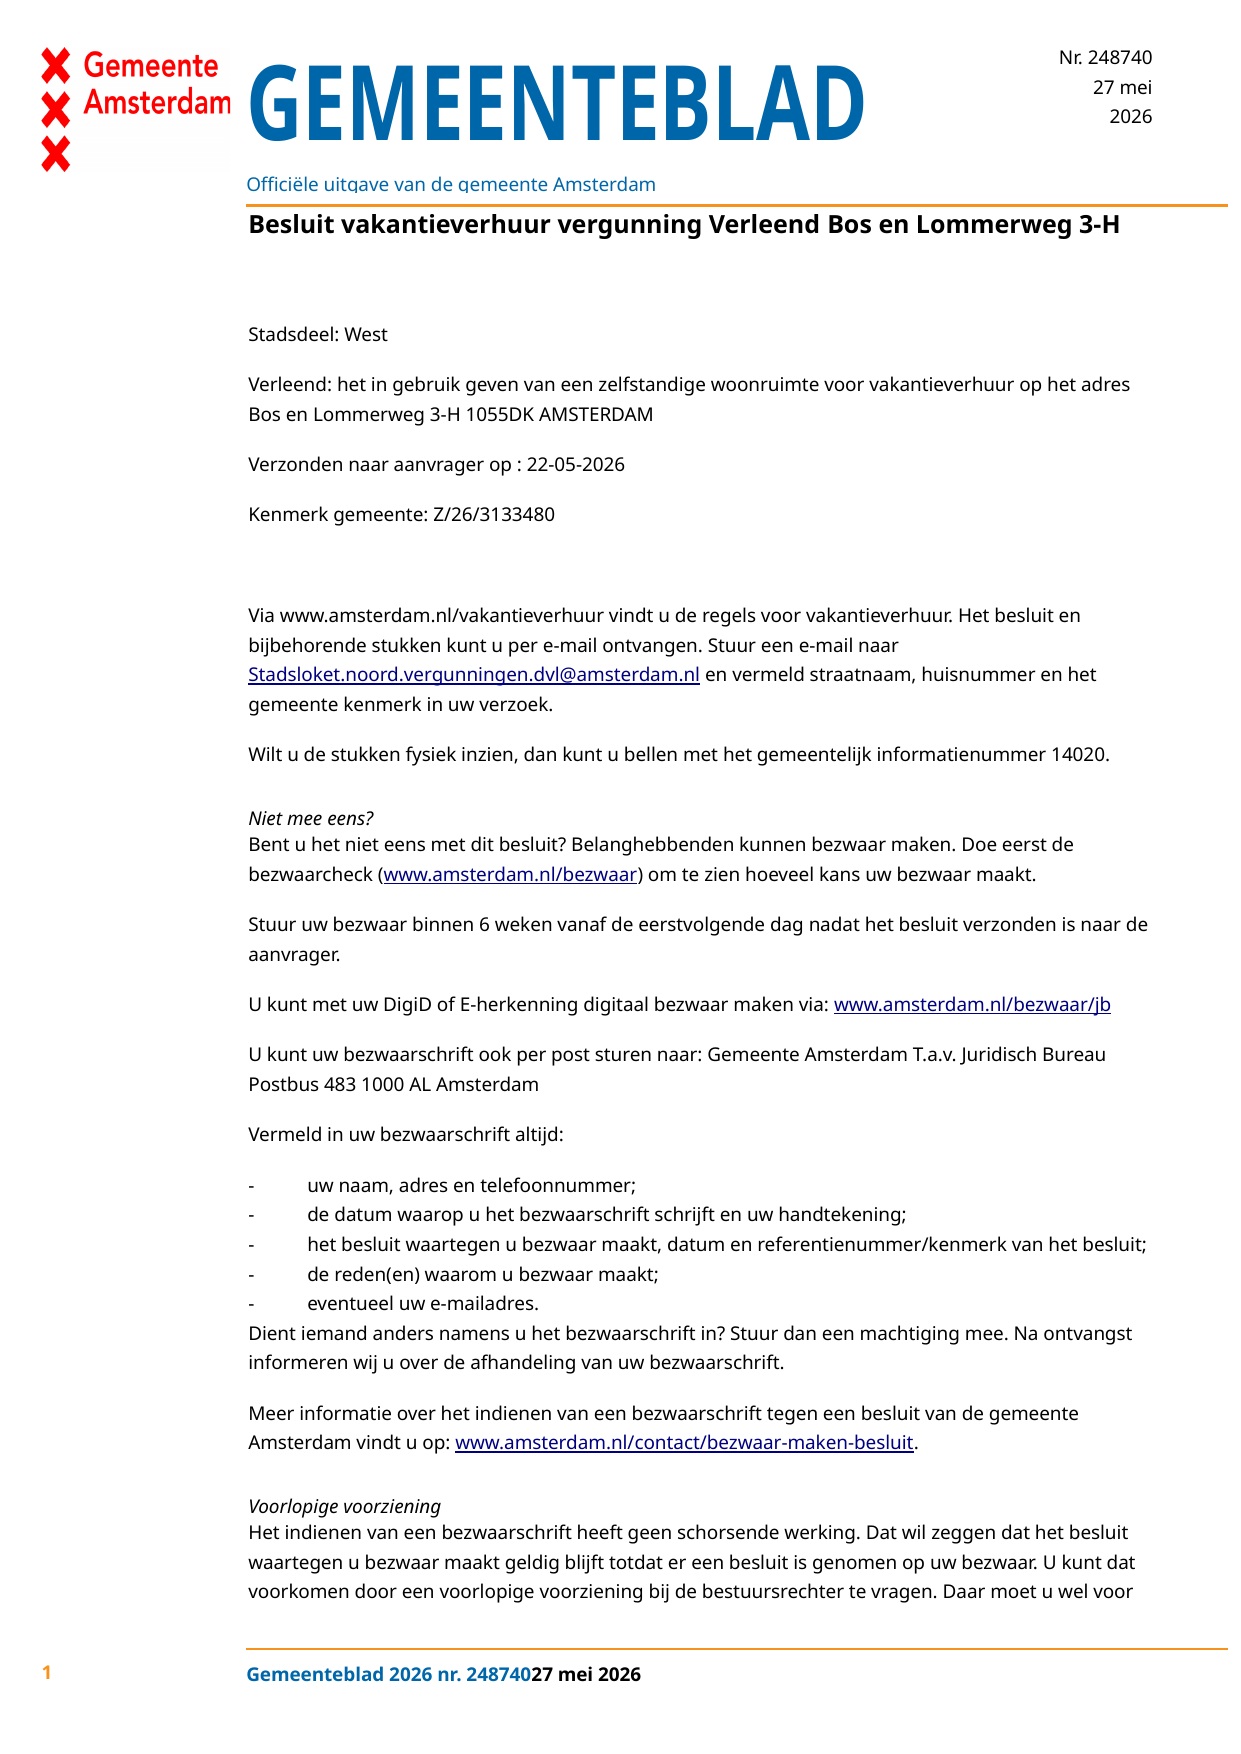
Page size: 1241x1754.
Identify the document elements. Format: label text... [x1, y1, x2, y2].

text Bent u het niet eens met dit besluit? Belanghebbenden kunnen bezwaar maken. Doe eerst de bezwaarcheck (www.amsterdam.nl/bezwaar) om te zien hoeveel kans uw bezwaar maakt. [248, 831, 1152, 887]
text Niet mee eens? [248, 806, 1152, 831]
text U kunt uw bezwaarschrift ook per post sturen naar: Gemeente Amsterdam T.a.v. Juridisch Bureau Postbus 483 1000 AL Amsterdam [248, 1042, 1152, 1097]
text Dient iemand anders namens u het bezwaarschrift in? Stuur dan een machtiging mee. Na ontvangst informeren wij u over de afhandeling van uw bezwaarschrift. [248, 1320, 1152, 1375]
text Wilt u de stukken fysiek inzien, dan kunt u bellen met het gemeentelijk informatienummer 14020. [248, 742, 1152, 767]
text Verzonden naar aanvrager op : 22-05-2026 [248, 451, 1152, 477]
list uw naam, adres en telefoonnummer; [248, 1172, 1152, 1198]
text Stadsdeel: West [248, 321, 1152, 346]
list de reden(en) waarom u bezwaar maakt; [248, 1261, 1152, 1287]
list het besluit waartegen u bezwaar maakt, datum en referentienummer/kenmerk van het besluit; [248, 1231, 1152, 1257]
picture [41, 47, 231, 172]
text Stuur uw bezwaar binnen 6 weken vanaf de eerstvolgende dag nadat het besluit verzonden is naar de aanvrager. [248, 911, 1152, 967]
text Voorlopige voorziening [248, 1493, 1152, 1519]
text Besluit vakantieverhuur vergunning Verleend Bos en Lommerweg 3-H [248, 207, 1152, 241]
text Het indienen van een bezwaarschrift heeft geen schorsende werking. Dat wil zeggen dat het besluit waartegen u bezwaar maakt geldig blijft totdat er een besluit is genomen op uw bezwaar. U kunt dat voorkomen door een voorlopige voorziening bij de bestuursrechter te vragen. Daar moet u wel voor [248, 1519, 1152, 1604]
text Kenmerk gemeente: Z/26/3133480 [248, 502, 1152, 527]
list eventueel uw e-mailadres. [248, 1290, 1152, 1316]
list de datum waarop u het bezwaarschrift schrijft en uw handtekening; [248, 1202, 1152, 1227]
text U kunt met uw DigiD of E-herkenning digitaal bezwaar maken via: www.amsterdam.nl/bezwaar/jb [248, 991, 1152, 1017]
text Verleend: het in gebruik geven van een zelfstandige woonruimte voor vakantieverhuur op het adres Bos en Lommerweg 3-H 1055DK AMSTERDAM [248, 371, 1152, 426]
text Via www.amsterdam.nl/vakantieverhuur vindt u de regels voor vakantieverhuur. Het besluit en bijbehorende stukken kunt u per e-mail ontvangen. Stuur een e-mail naar Stadsloket.noord.vergunningen.dvl@amsterdam.nl en vermeld straatnaam, huisnummer en het gemeente kenmerk in uw verzoek. [248, 602, 1152, 717]
text Vermeld in uw bezwaarschrift altijd: [248, 1122, 1152, 1147]
text Meer informatie over het indienen van een bezwaarschrift tegen een besluit van de gemeente Amsterdam vindt u op: www.amsterdam.nl/contact/bezwaar-maken-besluit. [248, 1400, 1152, 1455]
